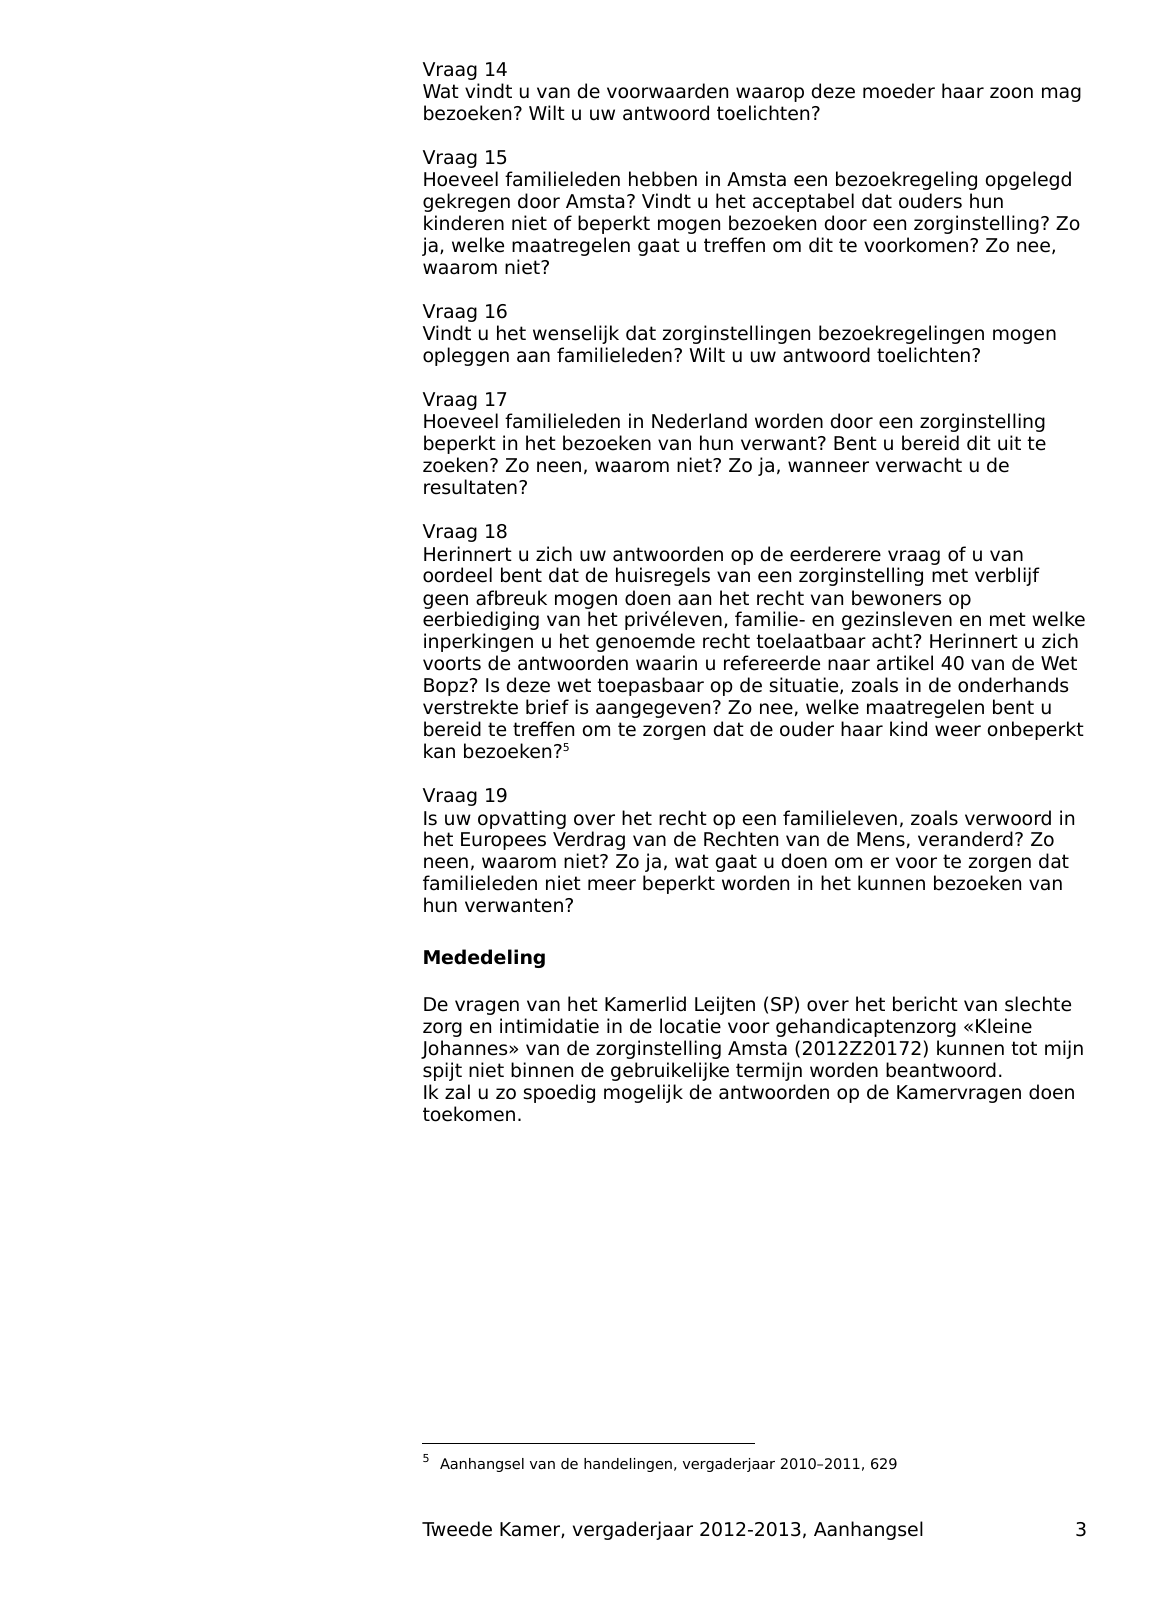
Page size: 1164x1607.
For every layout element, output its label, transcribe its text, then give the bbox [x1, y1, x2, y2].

text Vraag 19 [422, 785, 1087, 807]
text Vraag 17 [422, 389, 1087, 411]
text Hoeveel familieleden hebben in Amsta een bezoekregeling opgelegd gekregen door Amsta? Vindt u het acceptabel dat ouders hun kinderen niet of beperkt mogen bezoeken door een zorginstelling? Zo ja, welke maatregelen gaat u treffen om dit te voorkomen? Zo nee, waarom niet? [422, 169, 1087, 279]
text Vindt u het wenselijk dat zorginstellingen bezoekregelingen mogen opleggen aan familieleden? Wilt u uw antwoord toelichten? [422, 323, 1087, 367]
text Aanhangsel van de handelingen, vergaderjaar 2010–2011, 629 [422, 1452, 1087, 1474]
text Wat vindt u van de voorwaarden waarop deze moeder haar zoon mag bezoeken? Wilt u uw antwoord toelichten? [422, 81, 1087, 125]
subtitle Mededeling [422, 947, 1087, 969]
text De vragen van het Kamerlid Leijten (SP) over het bericht van slechte zorg en intimidatie in de locatie voor gehandicaptenzorg «Kleine Johannes» van de zorginstelling Amsta (2012Z20172) kunnen tot mijn spijt niet binnen de gebruikelijke termijn worden beantwoord. [422, 994, 1087, 1082]
text Is uw opvatting over het recht op een familieleven, zoals verwoord in het Europees Verdrag van de Rechten van de Mens, veranderd? Zo neen, waarom niet? Zo ja, wat gaat u doen om er voor te zorgen dat familieleden niet meer beperkt worden in het kunnen bezoeken van hun verwanten? [422, 807, 1087, 917]
text Vraag 15 [422, 147, 1087, 169]
text Vraag 16 [422, 301, 1087, 323]
text Vraag 14 [422, 59, 1087, 81]
text Hoeveel familieleden in Nederland worden door een zorginstelling beperkt in het bezoeken van hun verwant? Bent u bereid dit uit te zoeken? Zo neen, waarom niet? Zo ja, wanneer verwacht u de resultaten? [422, 411, 1087, 499]
text Herinnert u zich uw antwoorden op de eerderere vraag of u van oordeel bent dat de huisregels van een zorginstelling met verblijf geen afbreuk mogen doen aan het recht van bewoners op eerbiediging van het privéleven, familie- en gezinsleven en met welke inperkingen u het genoemde recht toelaatbaar acht? Herinnert u zich voorts de antwoorden waarin u refereerde naar artikel 40 van de Wet Bopz? Is deze wet toepasbaar op de situatie, zoals in de onderhands verstrekte brief is aangegeven? Zo nee, welke maatregelen bent u bereid te treffen om te zorgen dat de ouder haar kind weer onbeperkt kan bezoeken? [422, 543, 1087, 763]
text Vraag 18 [422, 521, 1087, 543]
text Ik zal u zo spoedig mogelijk de antwoorden op de Kamervragen doen toekomen. [422, 1082, 1087, 1126]
